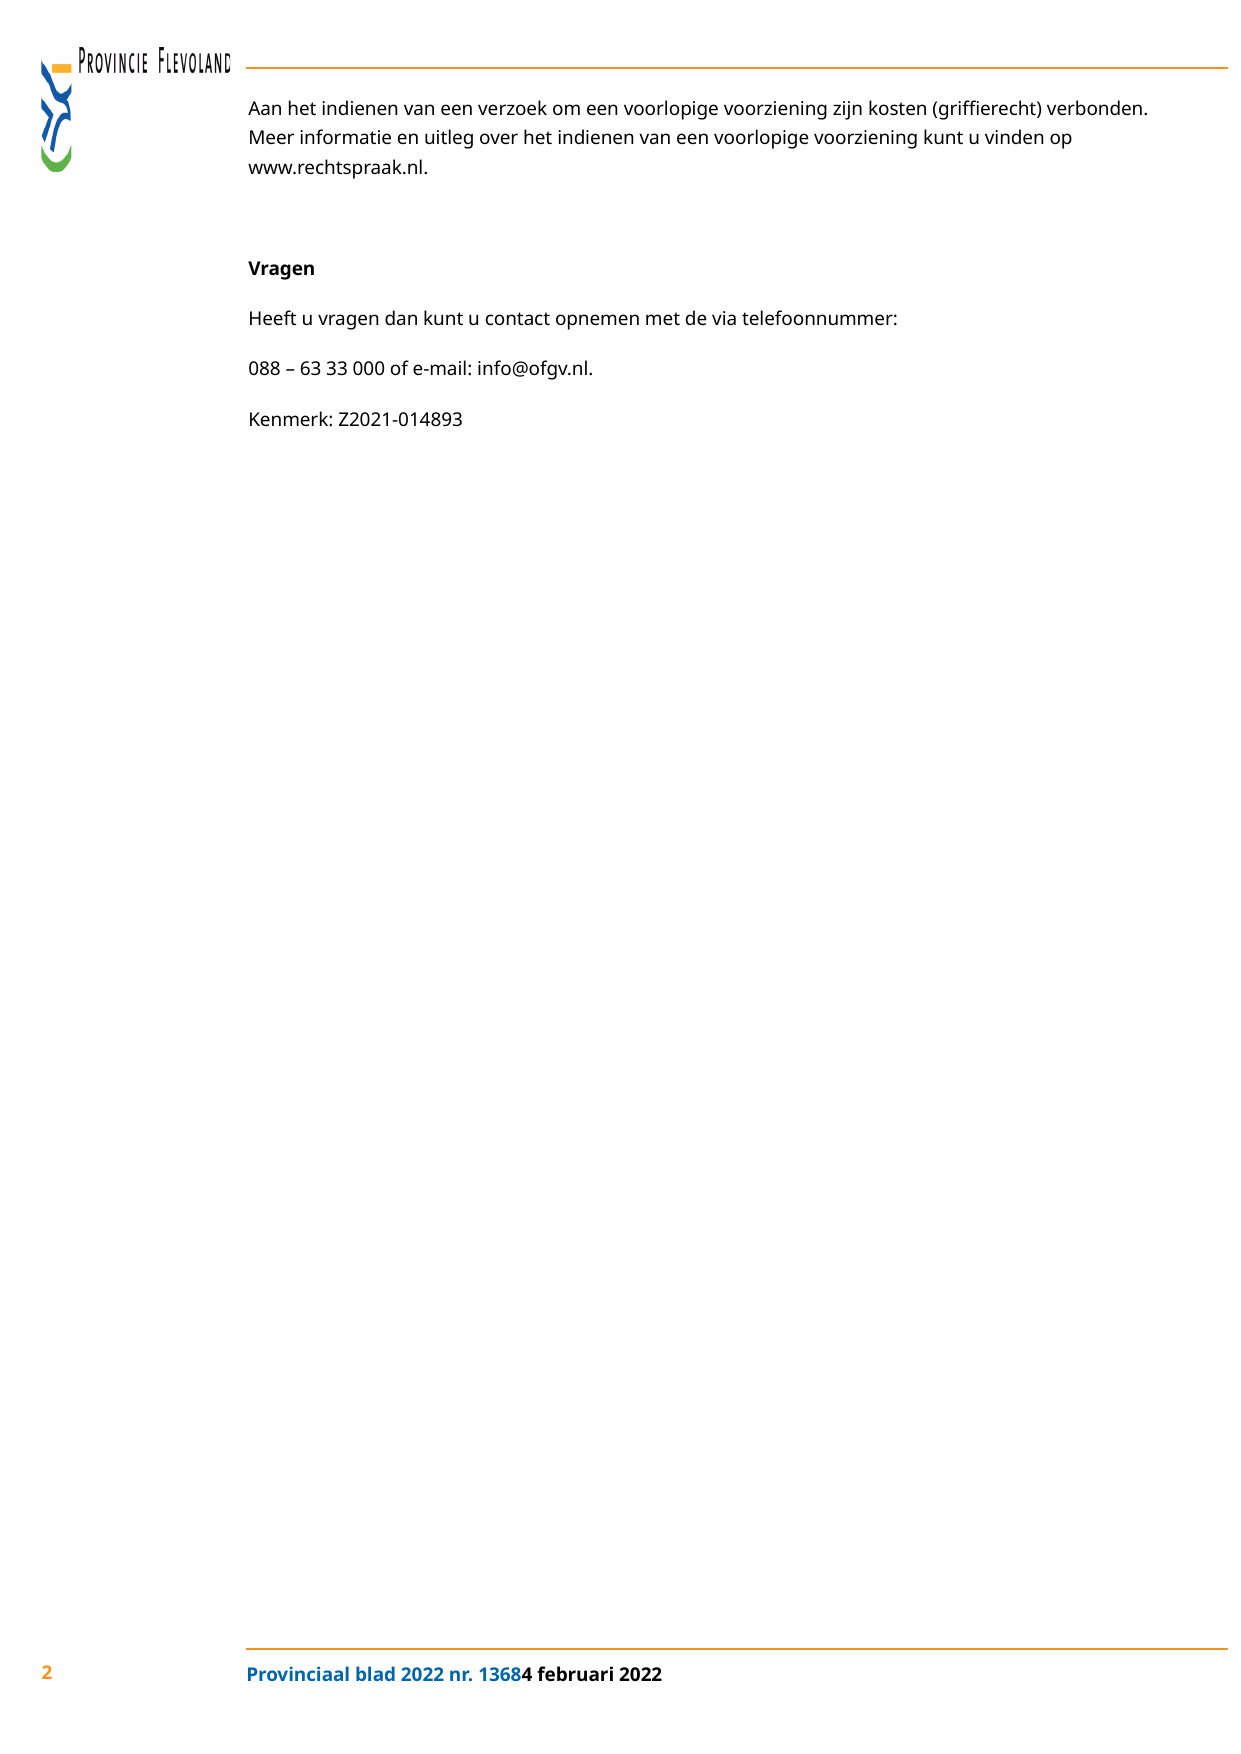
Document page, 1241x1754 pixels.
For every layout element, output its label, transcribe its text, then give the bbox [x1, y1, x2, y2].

picture [41, 47, 231, 172]
text 088 – 63 33 000 of e-mail: info@ofgv.nl. [248, 356, 1152, 381]
text Aan het indienen van een verzoek om een voorlopige voorziening zijn kosten (griffierecht) verbonden. Meer informatie en uitleg over het indienen van een voorlopige voorziening kunt u vinden op www.rechtspraak.nl. [248, 95, 1152, 180]
text Kenmerk: Z2021-014893 [248, 406, 1152, 432]
text Heeft u vragen dan kunt u contact opnemen met de via telefoonnummer: [248, 305, 1152, 331]
text Vragen [248, 255, 1152, 281]
